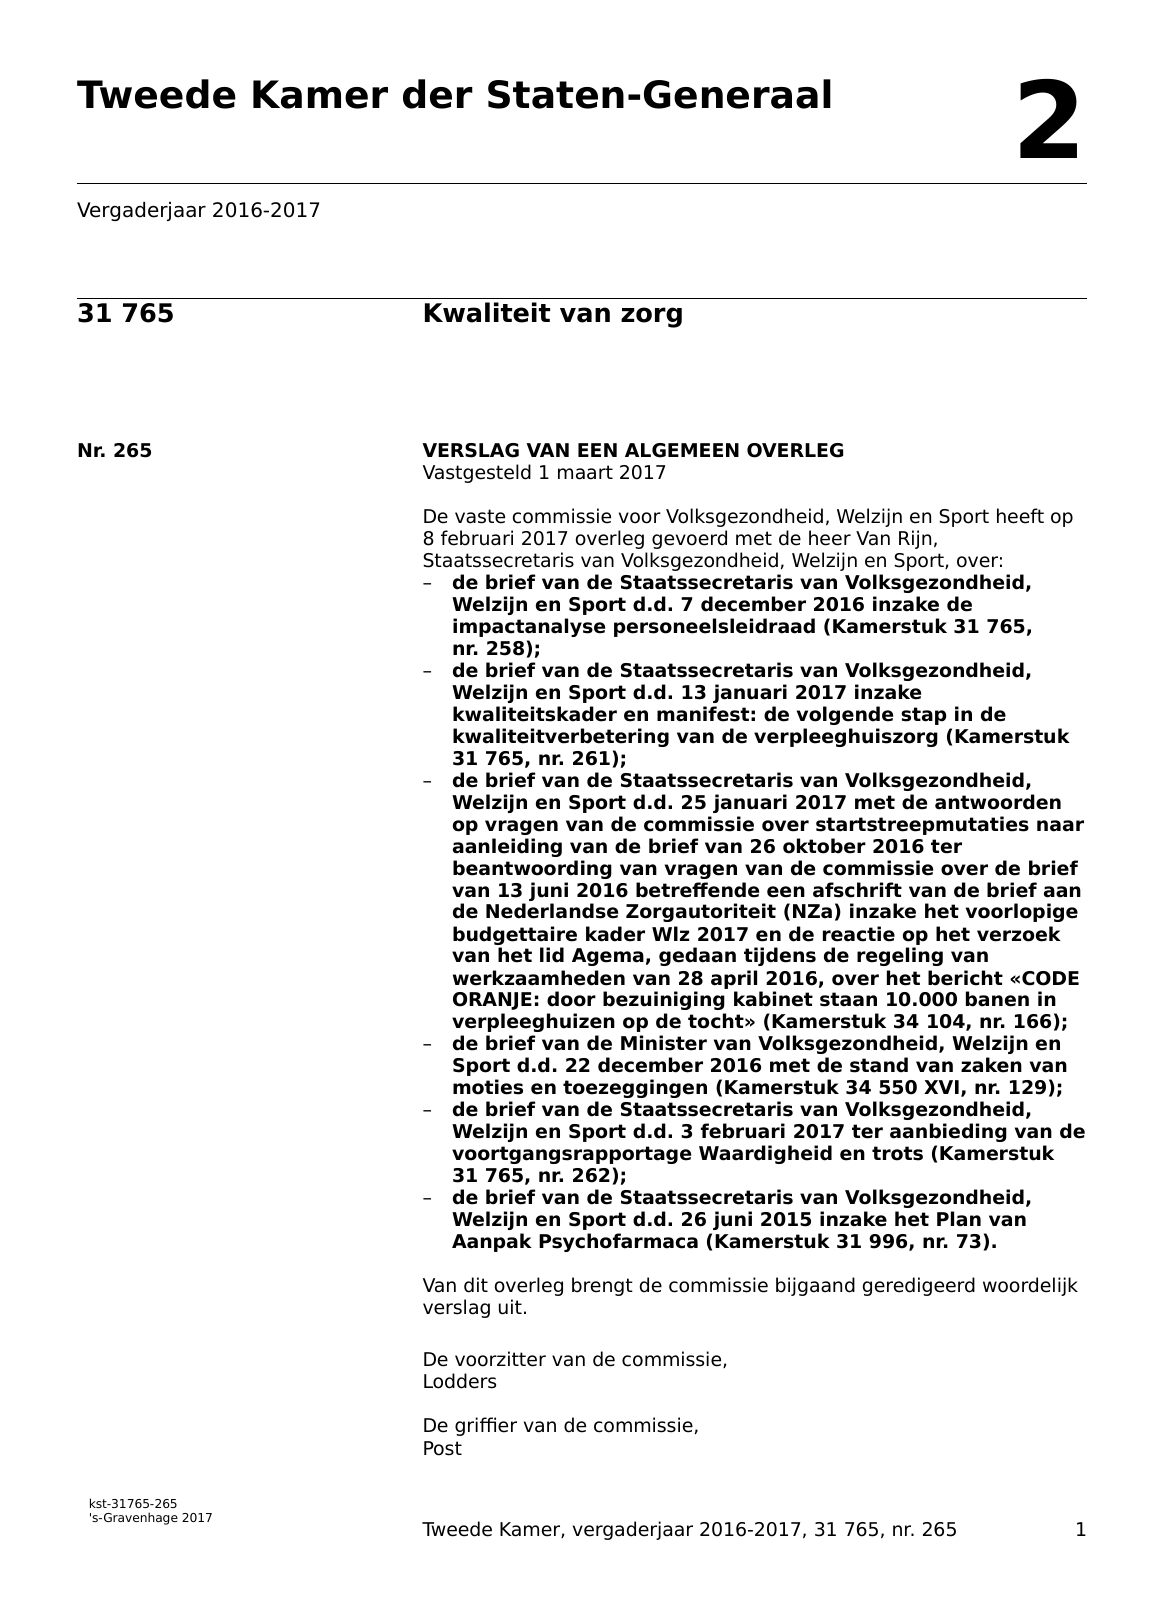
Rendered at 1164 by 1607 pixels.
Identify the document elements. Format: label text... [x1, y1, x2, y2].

text Van dit overleg brengt de commissie bijgaand geredigeerd woordelijk verslag uit. [422, 1275, 1087, 1319]
text De voorzitter van de commissie, Lodders [422, 1349, 1087, 1393]
table_cell Vergaderjaar 2016-2017 [77, 184, 1087, 298]
text – de brief van de Staatssecretaris van Volksgezondheid, Welzijn en Sport d.d. 7 december 2016 inzake de impactanalyse personeelsleidraad (Kamerstuk 31 765, nr. 258); [422, 572, 1087, 660]
text 's-Gravenhage 2017 [88, 1511, 323, 1525]
text kst-31765-265 [88, 1497, 323, 1511]
text – de brief van de Minister van Volksgezondheid, Welzijn en Sport d.d. 22 december 2016 met de stand van zaken van moties en toezeggingen (Kamerstuk 34 550 XVI, nr. 129); [422, 1033, 1087, 1099]
text – de brief van de Staatssecretaris van Volksgezondheid, Welzijn en Sport d.d. 25 januari 2017 met de antwoorden op vragen van de commissie over startstreepmutaties naar aanleiding van de brief van 26 oktober 2016 ter beantwoording van vragen van de commissie over de brief van 13 juni 2016 betreffende een afschrift van de brief aan de Nederlandse Zorgautoriteit (NZa) inzake het voorlopige budgettaire kader Wlz 2017 en de reactie op het verzoek van het lid Agema, gedaan tijdens de regeling van werkzaamheden van 28 april 2016, over het bericht «CODE ORANJE: door bezuiniging kabinet staan 10.000 banen in verpleeghuizen op de tocht» (Kamerstuk 34 104, nr. 166); [422, 769, 1087, 1033]
subtitle Nr. 265 VERSLAG VAN EEN ALGEMEEN OVERLEG [77, 440, 1087, 462]
text Vastgesteld 1 maart 2017 [422, 462, 1087, 484]
text – de brief van de Staatssecretaris van Volksgezondheid, Welzijn en Sport d.d. 13 januari 2017 inzake kwaliteitskader en manifest: de volgende stap in de kwaliteitverbetering van de verpleeghuiszorg (Kamerstuk 31 765, nr. 261); [422, 660, 1087, 769]
table_header 2 [886, 59, 1087, 183]
text – de brief van de Staatssecretaris van Volksgezondheid, Welzijn en Sport d.d. 3 februari 2017 ter aanbieding van de voortgangsrapportage Waardigheid en trots (Kamerstuk 31 765, nr. 262); [422, 1099, 1087, 1187]
text De vaste commissie voor Volksgezondheid, Welzijn en Sport heeft op 8 februari 2017 overleg gevoerd met de heer Van Rijn, Staatssecretaris van Volksgezondheid, Welzijn en Sport, over: [422, 506, 1087, 572]
text – de brief van de Staatssecretaris van Volksgezondheid, Welzijn en Sport d.d. 26 juni 2015 inzake het Plan van Aanpak Psychofarmaca (Kamerstuk 31 996, nr. 73). [422, 1187, 1087, 1253]
text De griffier van de commissie, Post [422, 1415, 1087, 1459]
table_header Tweede Kamer der Staten-Generaal [77, 59, 886, 183]
subtitle 31 765 Kwaliteit van zorg [77, 299, 1087, 329]
